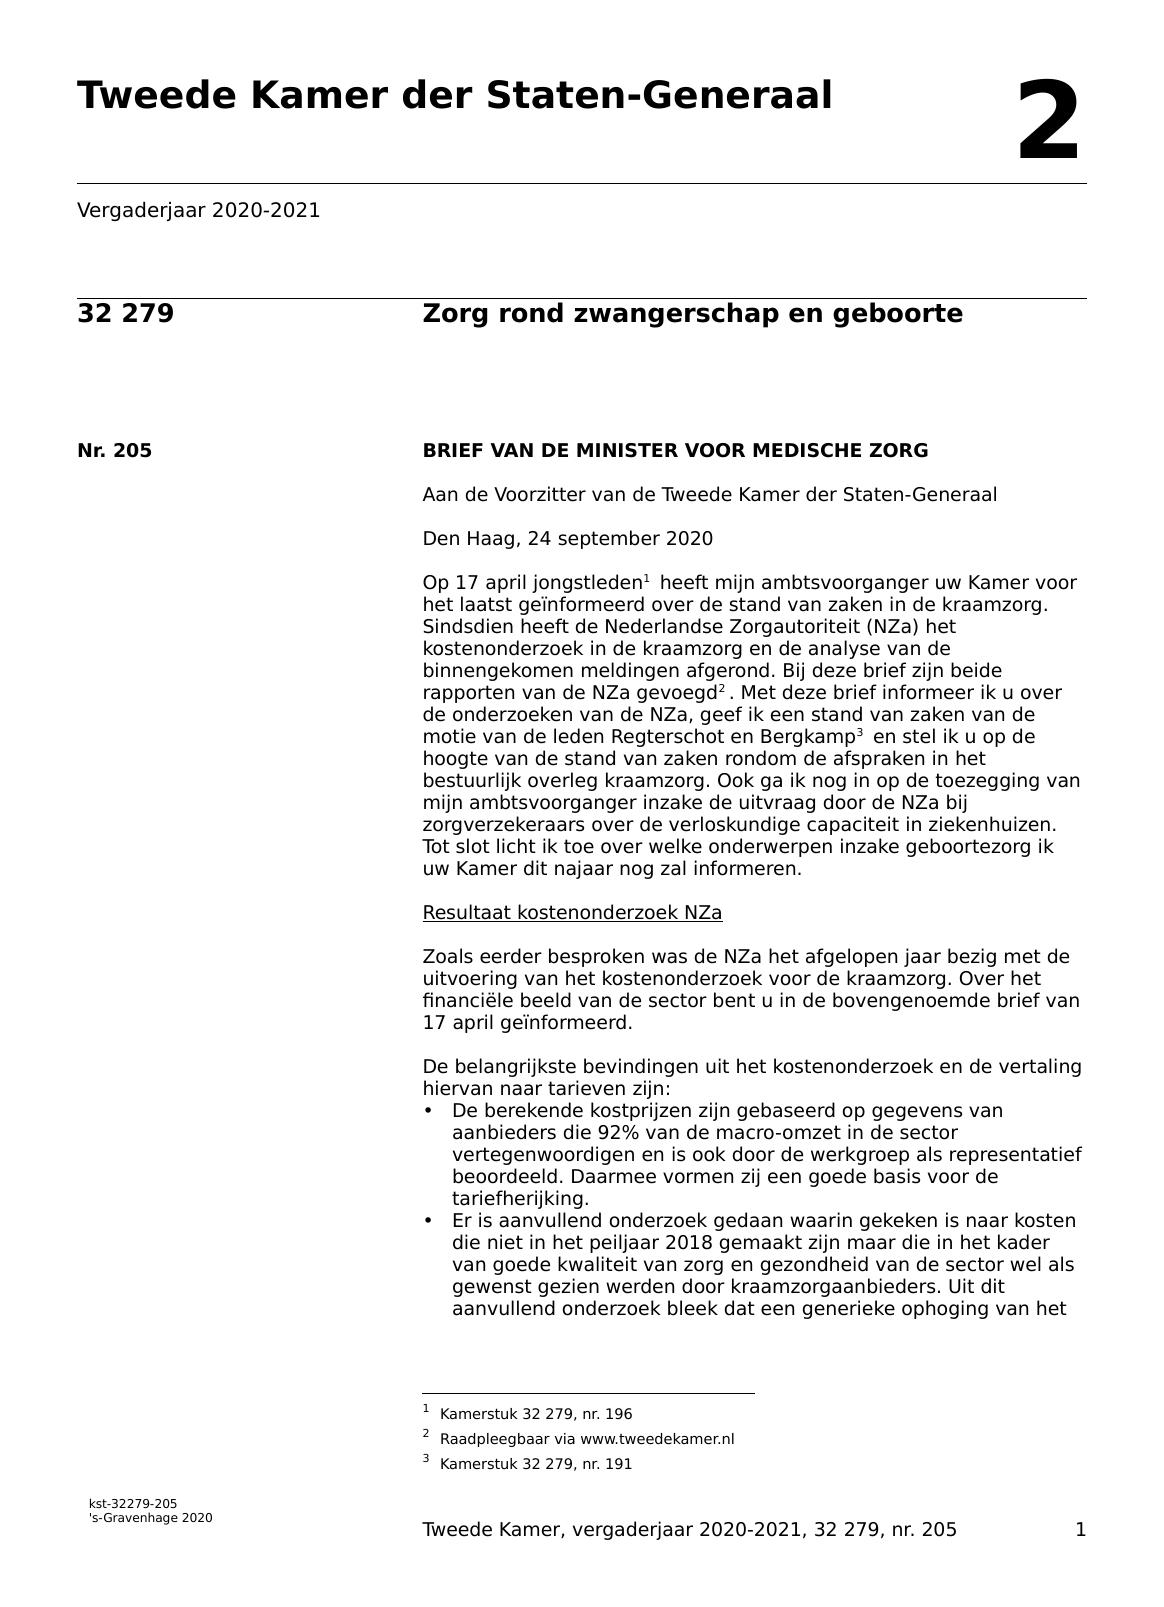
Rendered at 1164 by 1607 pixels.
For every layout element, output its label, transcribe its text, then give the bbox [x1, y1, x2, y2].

text Op 17 april jongstleden heeft mijn ambtsvoorganger uw Kamer voor het laatst geïnformeerd over de stand van zaken in de kraamzorg. Sindsdien heeft de Nederlandse Zorgautoriteit (NZa) het kostenonderzoek in de kraamzorg en de analyse van de binnengekomen meldingen afgerond. Bij deze brief zijn beide rapporten van de NZa gevoegd. Met deze brief informeer ik u over de onderzoeken van de NZa, geef ik een stand van zaken van de motie van de leden Regterschot en Bergkamp en stel ik u op de hoogte van de stand van zaken rondom de afspraken in het bestuurlijk overleg kraamzorg. Ook ga ik nog in op de toezegging van mijn ambtsvoorganger inzake de uitvraag door de NZa bij zorgverzekeraars over de verloskundige capaciteit in ziekenhuizen. Tot slot licht ik toe over welke onderwerpen inzake geboortezorg ik uw Kamer dit najaar nog zal informeren. [422, 572, 1087, 880]
text 's-Gravenhage 2020 [88, 1511, 323, 1525]
text Kamerstuk 32 279, nr. 196 [422, 1402, 1087, 1424]
text Den Haag, 24 september 2020 [422, 528, 1087, 550]
text kst-32279-205 [88, 1497, 323, 1511]
text Raadpleegbaar via www.tweedekamer.nl [422, 1427, 1087, 1449]
subtitle 32 279 Zorg rond zwangerschap en geboorte [77, 299, 1087, 329]
table_cell Vergaderjaar 2020-2021 [77, 184, 1087, 298]
text De belangrijkste bevindingen uit het kostenonderzoek en de vertaling hiervan naar tarieven zijn: [422, 1056, 1087, 1100]
text Kamerstuk 32 279, nr. 191 [422, 1452, 1087, 1474]
text Zoals eerder besproken was de NZa het afgelopen jaar bezig met de uitvoering van het kostenonderzoek voor de kraamzorg. Over het financiële beeld van de sector bent u in de bovengenoemde brief van 17 april geïnformeerd. [422, 946, 1087, 1034]
text • De berekende kostprijzen zijn gebaseerd op gegevens van aanbieders die 92% van de macro-omzet in de sector vertegenwoordigen en is ook door de werkgroep als representatief beoordeeld. Daarmee vormen zij een goede basis voor de tariefherijking. [422, 1100, 1087, 1210]
table_header Tweede Kamer der Staten-Generaal [77, 59, 886, 183]
subtitle Resultaat kostenonderzoek NZa [422, 902, 1087, 924]
subtitle Nr. 205 BRIEF VAN DE MINISTER VOOR MEDISCHE ZORG [77, 440, 1087, 462]
text • Er is aanvullend onderzoek gedaan waarin gekeken is naar kosten die niet in het peiljaar 2018 gemaakt zijn maar die in het kader van goede kwaliteit van zorg en gezondheid van de sector wel als gewenst gezien werden door kraamzorgaanbieders. Uit dit aanvullend onderzoek bleek dat een generieke ophoging van het [422, 1210, 1087, 1320]
text Aan de Voorzitter van de Tweede Kamer der Staten-Generaal [422, 484, 1087, 506]
table_header 2 [886, 59, 1087, 183]
